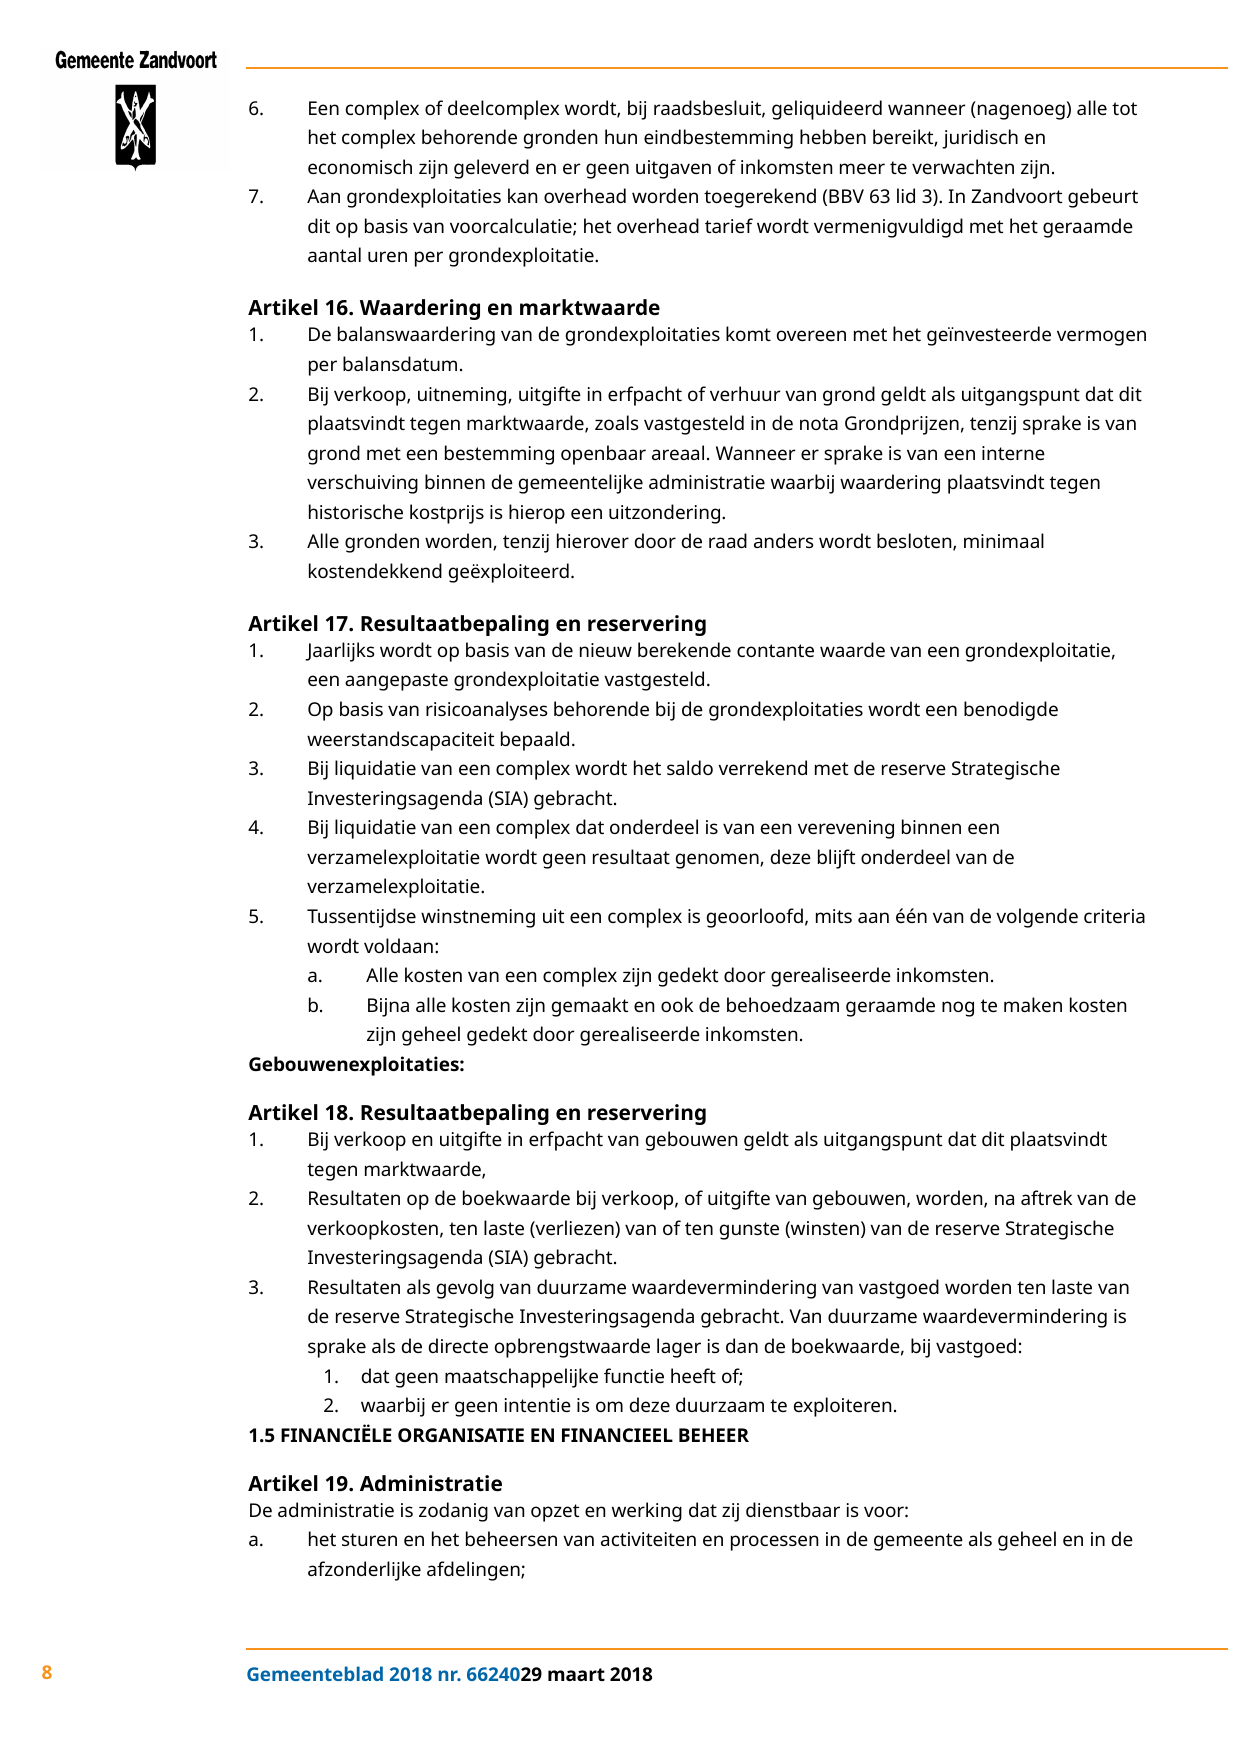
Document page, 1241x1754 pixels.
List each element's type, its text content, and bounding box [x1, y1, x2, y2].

list waarbij er geen intentie is om deze duurzaam te exploiteren. [323, 1392, 1152, 1418]
list dat geen maatschappelijke functie heeft of; [323, 1363, 1152, 1389]
list Resultaten als gevolg van duurzame waardevermindering van vastgoed worden ten laste van de reserve Strategische Investeringsagenda gebracht. Van duurzame waardevermindering is sprake als de directe opbrengstwaarde lager is dan de boekwaarde, bij vastgoed: [248, 1274, 1152, 1359]
text Artikel 16. Waardering en marktwaarde [248, 293, 1152, 322]
picture [41, 47, 231, 172]
text Gebouwenexploitaties: [248, 1051, 1152, 1077]
list het sturen en het beheersen van activiteiten en processen in de gemeente als geheel en in de afzonderlijke afdelingen; [248, 1527, 1152, 1582]
list Bij verkoop en uitgifte in erfpacht van gebouwen geldt als uitgangspunt dat dit plaatsvindt tegen marktwaarde, [248, 1126, 1152, 1182]
list Bij liquidatie van een complex dat onderdeel is van een verevening binnen een verzamelexploitatie wordt geen resultaat genomen, deze blijft onderdeel van de verzamelexploitatie. [248, 814, 1152, 899]
text De administratie is zodanig van opzet en werking dat zij dienstbaar is voor: [248, 1497, 1152, 1523]
text Artikel 18. Resultaatbepaling en reservering [248, 1098, 1152, 1126]
text Artikel 19. Administratie [248, 1469, 1152, 1497]
list De balanswaardering van de grondexploitaties komt overeen met het geïnvesteerde vermogen per balansdatum. [248, 322, 1152, 377]
list Aan grondexploitaties kan overhead worden toegerekend (BBV 63 lid 3). In Zandvoort gebeurt dit op basis van voorcalculatie; het overhead tarief wordt vermenigvuldigd met het geraamde aantal uren per grondexploitatie. [248, 183, 1152, 268]
text 1.5 FINANCIËLE ORGANISATIE EN FINANCIEEL BEHEER [248, 1422, 1152, 1448]
list Alle gronden worden, tenzij hierover door de raad anders wordt besloten, minimaal kostendekkend geëxploiteerd. [248, 529, 1152, 584]
list Tussentijdse winstneming uit een complex is geoorloofd, mits aan één van de volgende criteria wordt voldaan: [248, 903, 1152, 959]
text Artikel 17. Resultaatbepaling en reservering [248, 609, 1152, 637]
list Resultaten op de boekwaarde bij verkoop, of uitgifte van gebouwen, worden, na aftrek van de verkoopkosten, ten laste (verliezen) van of ten gunste (winsten) van de reserve Strategische Investeringsagenda (SIA) gebracht. [248, 1185, 1152, 1270]
list Op basis van risicoanalyses behorende bij de grondexploitaties wordt een benodigde weerstandscapaciteit bepaald. [248, 696, 1152, 752]
list Een complex of deelcomplex wordt, bij raadsbesluit, geliquideerd wanneer (nagenoeg) alle tot het complex behorende gronden hun eindbestemming hebben bereikt, juridisch en economisch zijn geleverd en er geen uitgaven of inkomsten meer te verwachten zijn. [248, 95, 1152, 180]
list Alle kosten van een complex zijn gedekt door gerealiseerde inkomsten. [307, 962, 1152, 988]
list Bij verkoop, uitneming, uitgifte in erfpacht of verhuur van grond geldt als uitgangspunt dat dit plaatsvindt tegen marktwaarde, zoals vastgesteld in de nota Grondprijzen, tenzij sprake is van grond met een bestemming openbaar areaal. Wanneer er sprake is van een interne verschuiving binnen de gemeentelijke administratie waarbij waardering plaatsvindt tegen historische kostprijs is hierop een uitzondering. [248, 381, 1152, 525]
list Jaarlijks wordt op basis van de nieuw berekende contante waarde van een grondexploitatie, een aangepaste grondexploitatie vastgesteld. [248, 637, 1152, 692]
list Bijna alle kosten zijn gemaakt en ook de behoedzaam geraamde nog te maken kosten zijn geheel gedekt door gerealiseerde inkomsten. [307, 992, 1152, 1047]
list Bij liquidatie van een complex wordt het saldo verrekend met de reserve Strategische Investeringsagenda (SIA) gebracht. [248, 755, 1152, 811]
